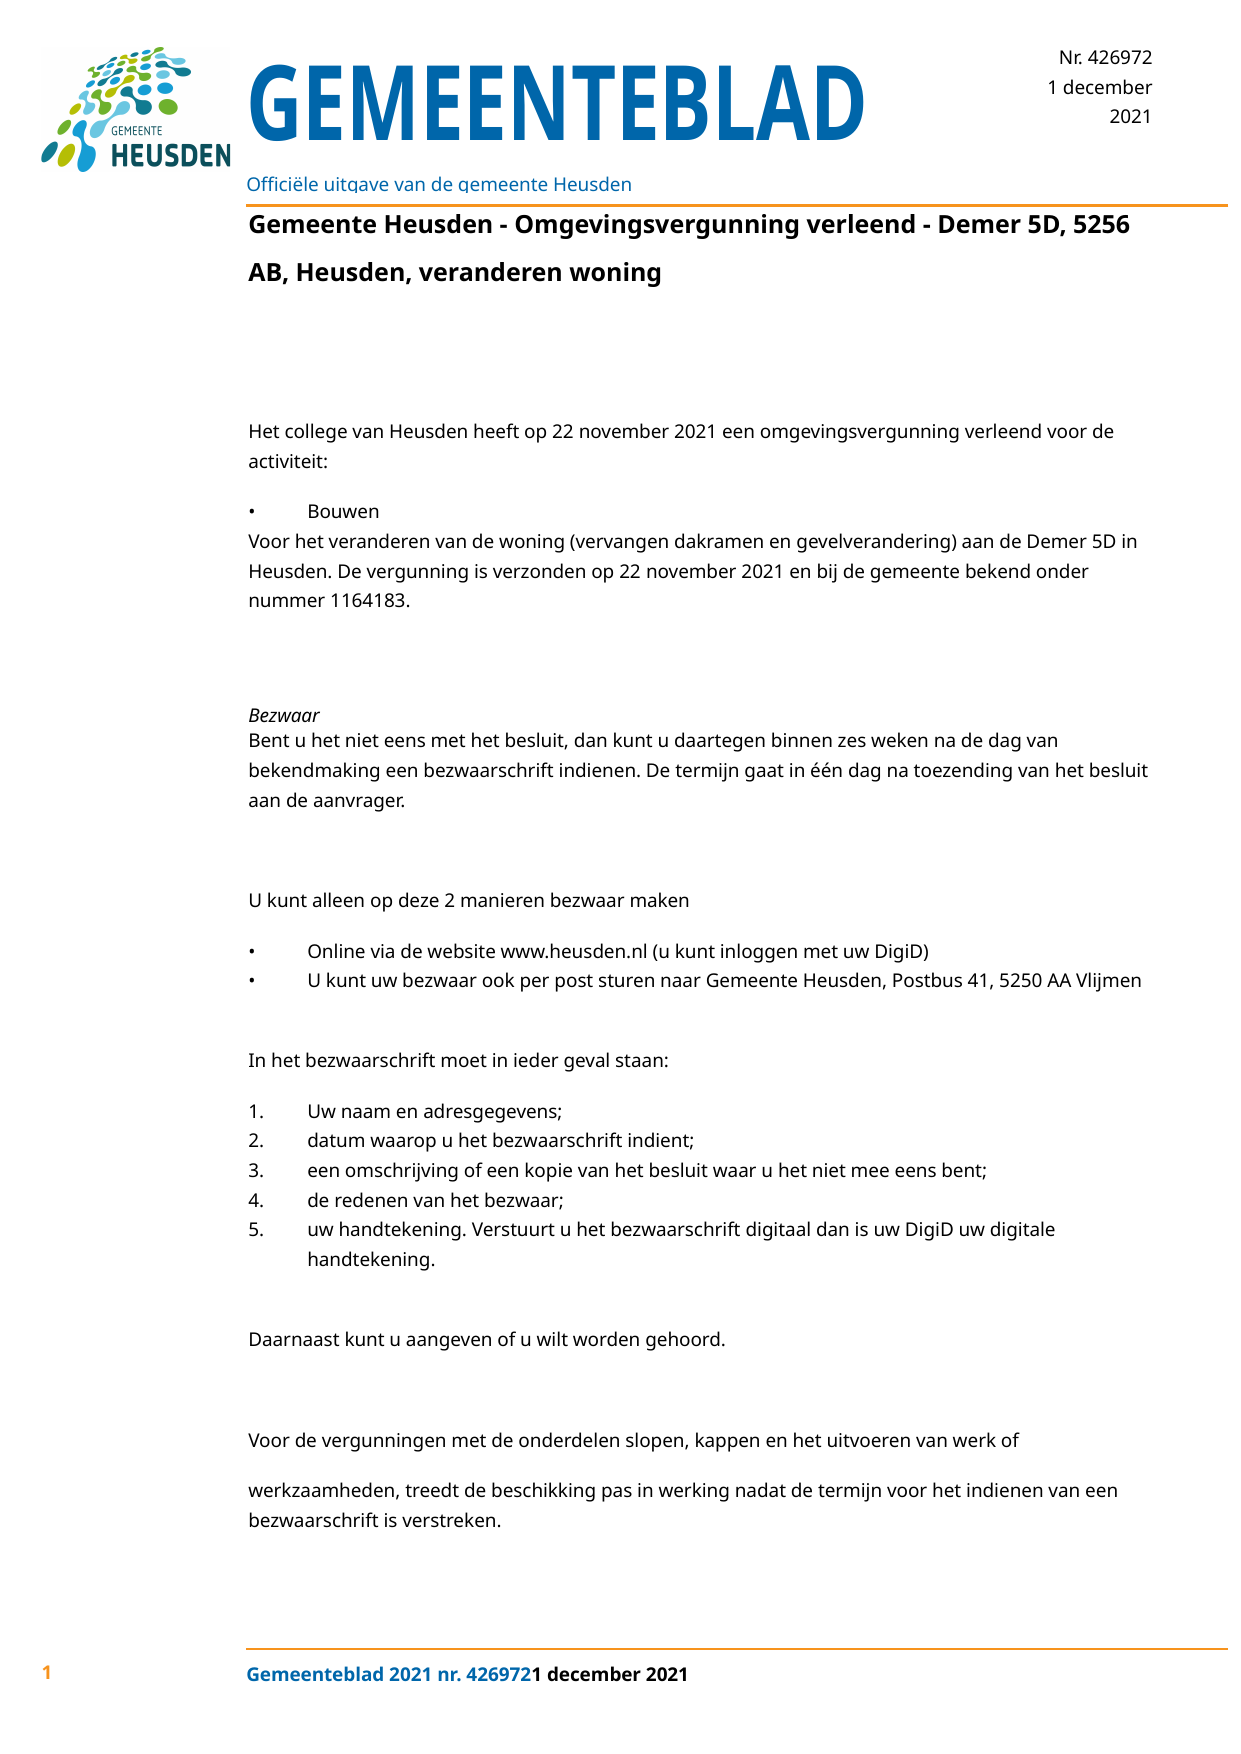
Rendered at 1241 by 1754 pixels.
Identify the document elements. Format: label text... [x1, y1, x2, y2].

list datum waarop u het bezwaarschrift indient; [248, 1128, 1152, 1153]
text Bezwaar [248, 702, 1152, 728]
text Daarnaast kunt u aangeven of u wilt worden gehoord. [248, 1326, 1152, 1352]
list Bouwen [248, 499, 1152, 524]
text Gemeente Heusden - Omgevingsvergunning verleend - Demer 5D, 5256 AB, Heusden, veranderen woning [248, 207, 1152, 288]
list Online via de website www.heusden.nl (u kunt inloggen met uw DigiD) [248, 938, 1152, 964]
text werkzaamheden, treedt de beschikking pas in werking nadat de termijn voor het indienen van een bezwaarschrift is verstreken. [248, 1477, 1152, 1532]
list Uw naam en adresgegevens; [248, 1098, 1152, 1124]
picture [41, 47, 231, 172]
text Het college van Heusden heeft op 22 november 2021 een omgevingsvergunning verleend voor de activiteit: [248, 419, 1152, 474]
list uw handtekening. Verstuurt u het bezwaarschrift digitaal dan is uw DigiD uw digitale handtekening. [248, 1216, 1152, 1272]
text In het bezwaarschrift moet in ieder geval staan: [248, 1048, 1152, 1073]
text Voor het veranderen van de woning (vervangen dakramen en gevelverandering) aan de Demer 5D in Heusden. De vergunning is verzonden op 22 november 2021 en bij de gemeente bekend onder nummer 1164183. [248, 528, 1152, 613]
text U kunt alleen op deze 2 manieren bezwaar maken [248, 888, 1152, 913]
text Voor de vergunningen met de onderdelen slopen, kappen en het uitvoeren van werk of [248, 1427, 1152, 1452]
list een omschrijving of een kopie van het besluit waar u het niet mee eens bent; [248, 1157, 1152, 1183]
list U kunt uw bezwaar ook per post sturen naar Gemeente Heusden, Postbus 41, 5250 AA Vlijmen [248, 968, 1152, 993]
list de redenen van het bezwaar; [248, 1187, 1152, 1212]
text Bent u het niet eens met het besluit, dan kunt u daartegen binnen zes weken na de dag van bekendmaking een bezwaarschrift indienen. De termijn gaat in één dag na toezending van het besluit aan de aanvrager. [248, 728, 1152, 812]
